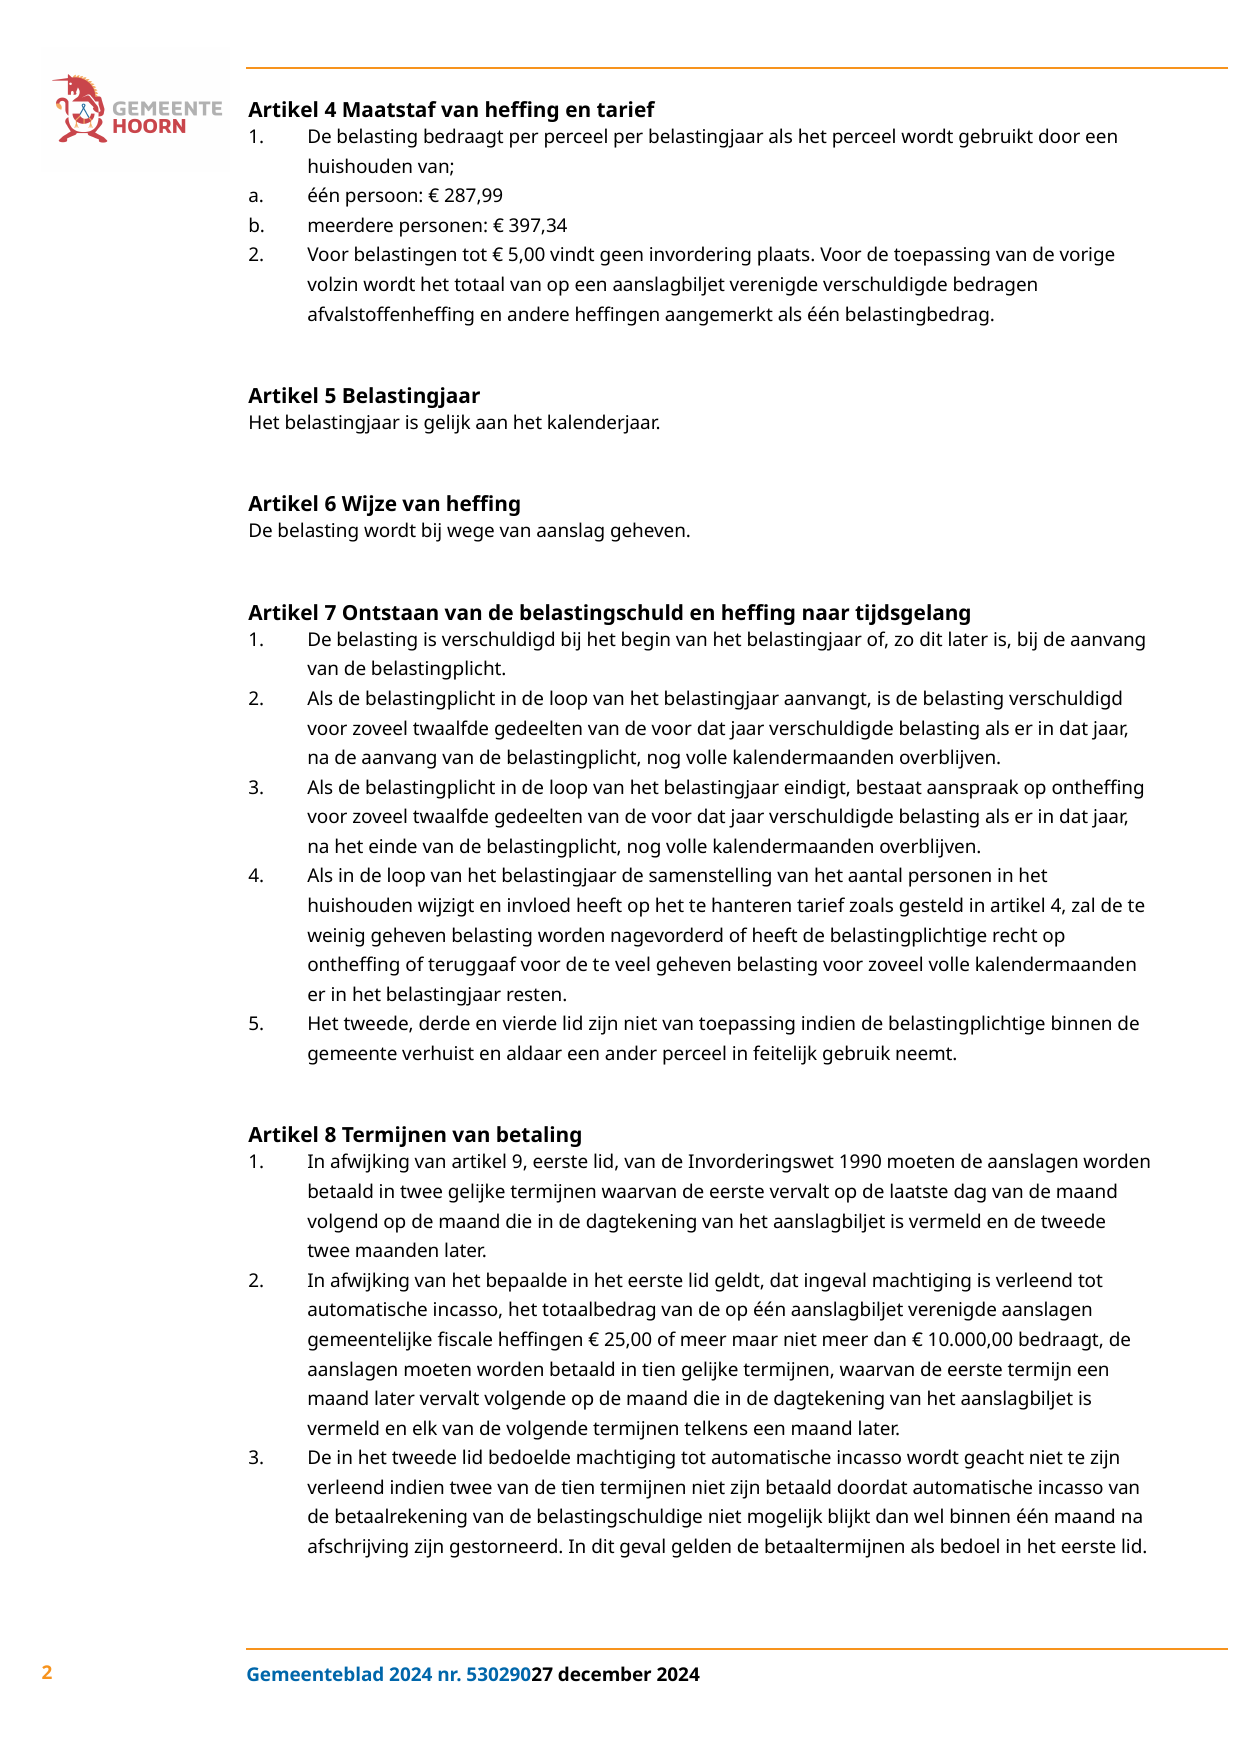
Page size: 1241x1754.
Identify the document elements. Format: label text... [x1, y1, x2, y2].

list meerdere personen: € 397,34 [248, 212, 1152, 238]
list De belasting bedraagt per perceel per belastingjaar als het perceel wordt gebruikt door een huishouden van; [248, 123, 1152, 178]
text Artikel 6 Wijze van heffing [248, 489, 1152, 518]
list In afwijking van het bepaalde in het eerste lid geldt, dat ingeval machtiging is verleend tot automatische incasso, het totaalbedrag van de op één aanslagbiljet verenigde aanslagen gemeentelijke fiscale heffingen € 25,00 of meer maar niet meer dan € 10.000,00 bedraagt, de aanslagen moeten worden betaald in tien gelijke termijnen, waarvan de eerste termijn een maand later vervalt volgende op de maand die in de dagtekening van het aanslagbiljet is vermeld en elk van de volgende termijnen telkens een maand later. [248, 1267, 1152, 1441]
list Als de belastingplicht in de loop van het belastingjaar eindigt, bestaat aanspraak op ontheffing voor zoveel twaalfde gedeelten van de voor dat jaar verschuldigde belasting als er in dat jaar, na het einde van de belastingplicht, nog volle kalendermaanden overblijven. [248, 774, 1152, 859]
text Het belastingjaar is gelijk aan het kalenderjaar. [248, 409, 1152, 435]
list Voor belastingen tot € 5,00 vindt geen invordering plaats. Voor de toepassing van de vorige volzin wordt het totaal van op een aanslagbiljet verenigde verschuldigde bedragen afvalstoffenheffing en andere heffingen aangemerkt als één belastingbedrag. [248, 242, 1152, 326]
list Als in de loop van het belastingjaar de samenstelling van het aantal personen in het huishouden wijzigt en invloed heeft op het te hanteren tarief zoals gesteld in artikel 4, zal de te weinig geheven belasting worden nagevorderd of heeft de belastingplichtige recht op ontheffing of teruggaaf voor de te veel geheven belasting voor zoveel volle kalendermaanden er in het belastingjaar resten. [248, 863, 1152, 1007]
text De belasting wordt bij wege van aanslag geheven. [248, 518, 1152, 543]
list Het tweede, derde en vierde lid zijn niet van toepassing indien de belastingplichtige binnen de gemeente verhuist en aldaar een ander perceel in feitelijk gebruik neemt. [248, 1011, 1152, 1066]
list De in het tweede lid bedoelde machtiging tot automatische incasso wordt geacht niet te zijn verleend indien twee van de tien termijnen niet zijn betaald doordat automatische incasso van de betaalrekening van de belastingschuldige niet mogelijk blijkt dan wel binnen één maand na afschrijving zijn gestorneerd. In dit geval gelden de betaaltermijnen als bedoel in het eerste lid. [248, 1444, 1152, 1559]
text Artikel 5 Belastingjaar [248, 381, 1152, 409]
list Als de belastingplicht in de loop van het belastingjaar aanvangt, is de belasting verschuldigd voor zoveel twaalfde gedeelten van de voor dat jaar verschuldigde belasting als er in dat jaar, na de aanvang van de belastingplicht, nog volle kalendermaanden overblijven. [248, 685, 1152, 770]
picture [41, 47, 231, 172]
list In afwijking van artikel 9, eerste lid, van de Invorderingswet 1990 moeten de aanslagen worden betaald in twee gelijke termijnen waarvan de eerste vervalt op de laatste dag van de maand volgend op de maand die in de dagtekening van het aanslagbiljet is vermeld en de tweede twee maanden later. [248, 1149, 1152, 1263]
text Artikel 8 Termijnen van betaling [248, 1120, 1152, 1149]
text Artikel 4 Maatstaf van heffing en tarief [248, 95, 1152, 123]
list één persoon: € 287,99 [248, 182, 1152, 208]
text Artikel 7 Ontstaan van de belastingschuld en heffing naar tijdsgelang [248, 598, 1152, 626]
list De belasting is verschuldigd bij het begin van het belastingjaar of, zo dit later is, bij de aanvang van de belastingplicht. [248, 626, 1152, 681]
